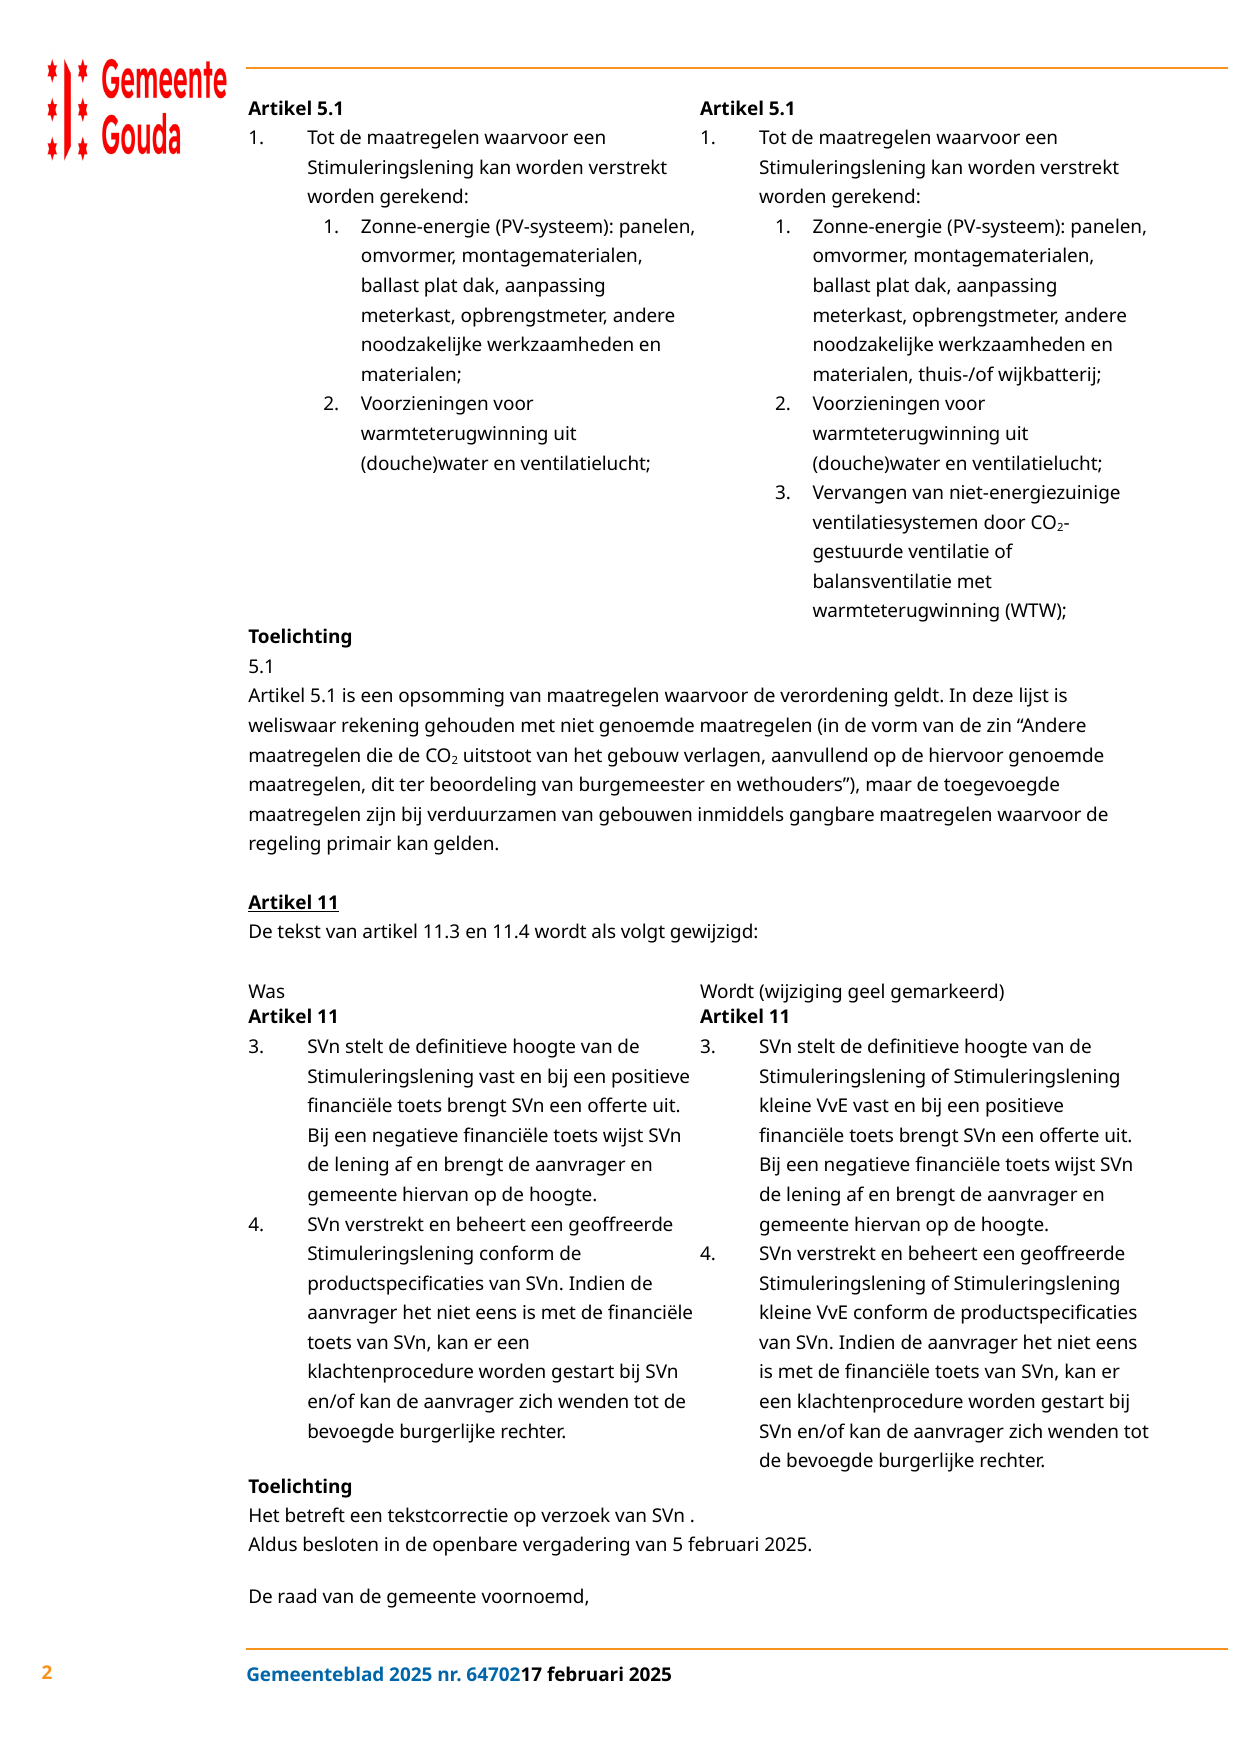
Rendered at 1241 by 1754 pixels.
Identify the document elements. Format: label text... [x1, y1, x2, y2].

text Artikel 11 [248, 889, 1152, 915]
table_header Wordt (wijziging geel gemarkeerd) [700, 978, 1152, 1004]
table_cell Artikel 11 SVn stelt de definitieve hoogte van de Stimuleringslening vast en bij een positieve financiële toets brengt SVn een offerte uit. Bij een negatieve financiële toets wijst SVn de lening af en brengt de aanvrager en gemeente hiervan op de hoogte. SVn verstrekt en beheert een geoffreerde Stimuleringslening conform de productspecificaties van SVn. Indien de aanvrager het niet eens is met de financiële toets van SVn, kan er een klachtenprocedure worden gestart bij SVn en/of kan de aanvrager zich wenden tot de bevoegde burgerlijke rechter. [248, 1004, 700, 1473]
table_cell Artikel 5.1 Tot de maatregelen waarvoor een Stimuleringslening kan worden verstrekt worden gerekend: Zonne-energie (PV-systeem): panelen, omvormer, montagematerialen, ballast plat dak, aanpassing meterkast, opbrengstmeter, andere noodzakelijke werkzaamheden en materialen, thuis-/of wijkbatterij; Voorzieningen voor warmteterugwinning uit (douche)water en ventilatielucht; Vervangen van niet-energiezuinige ventilatiesystemen door CO2-gestuurde ventilatie of balansventilatie met warmteterugwinning (WTW); [700, 95, 1152, 623]
text De tekst van artikel 11.3 en 11.4 wordt als volgt gewijzigd: [248, 919, 1152, 944]
table_cell Artikel 5.1 Tot de maatregelen waarvoor een Stimuleringslening kan worden verstrekt worden gerekend: Zonne-energie (PV-systeem): panelen, omvormer, montagematerialen, ballast plat dak, aanpassing meterkast, opbrengstmeter, andere noodzakelijke werkzaamheden en materialen; Voorzieningen voor warmteterugwinning uit (douche)water en ventilatielucht; [248, 95, 700, 623]
table_cell Toelichting Het betreft een tekstcorrectie op verzoek van SVn . [248, 1473, 1152, 1528]
text De raad van de gemeente voornoemd, [248, 1583, 1152, 1609]
table_header Was [248, 978, 700, 1004]
table_cell Artikel 11 SVn stelt de definitieve hoogte van de Stimuleringslening of Stimuleringslening kleine VvE vast en bij een positieve financiële toets brengt SVn een offerte uit. Bij een negatieve financiële toets wijst SVn de lening af en brengt de aanvrager en gemeente hiervan op de hoogte. SVn verstrekt en beheert een geoffreerde Stimuleringslening of Stimuleringslening kleine VvE conform de productspecificaties van SVn. Indien de aanvrager het niet eens is met de financiële toets van SVn, kan er een klachtenprocedure worden gestart bij SVn en/of kan de aanvrager zich wenden tot de bevoegde burgerlijke rechter. [700, 1004, 1152, 1473]
table_cell Toelichting 5.1 Artikel 5.1 is een opsomming van maatregelen waarvoor de verordening geldt. In deze lijst is weliswaar rekening gehouden met niet genoemde maatregelen (in de vorm van de zin “Andere maatregelen die de CO2 uitstoot van het gebouw verlagen, aanvullend op de hiervoor genoemde maatregelen, dit ter beoordeling van burgemeester en wethouders”), maar de toegevoegde maatregelen zijn bij verduurzamen van gebouwen inmiddels gangbare maatregelen waarvoor de regeling primair kan gelden. [248, 624, 1152, 856]
text Aldus besloten in de openbare vergadering van 5 februari 2025. [248, 1532, 1152, 1557]
picture [41, 47, 231, 172]
